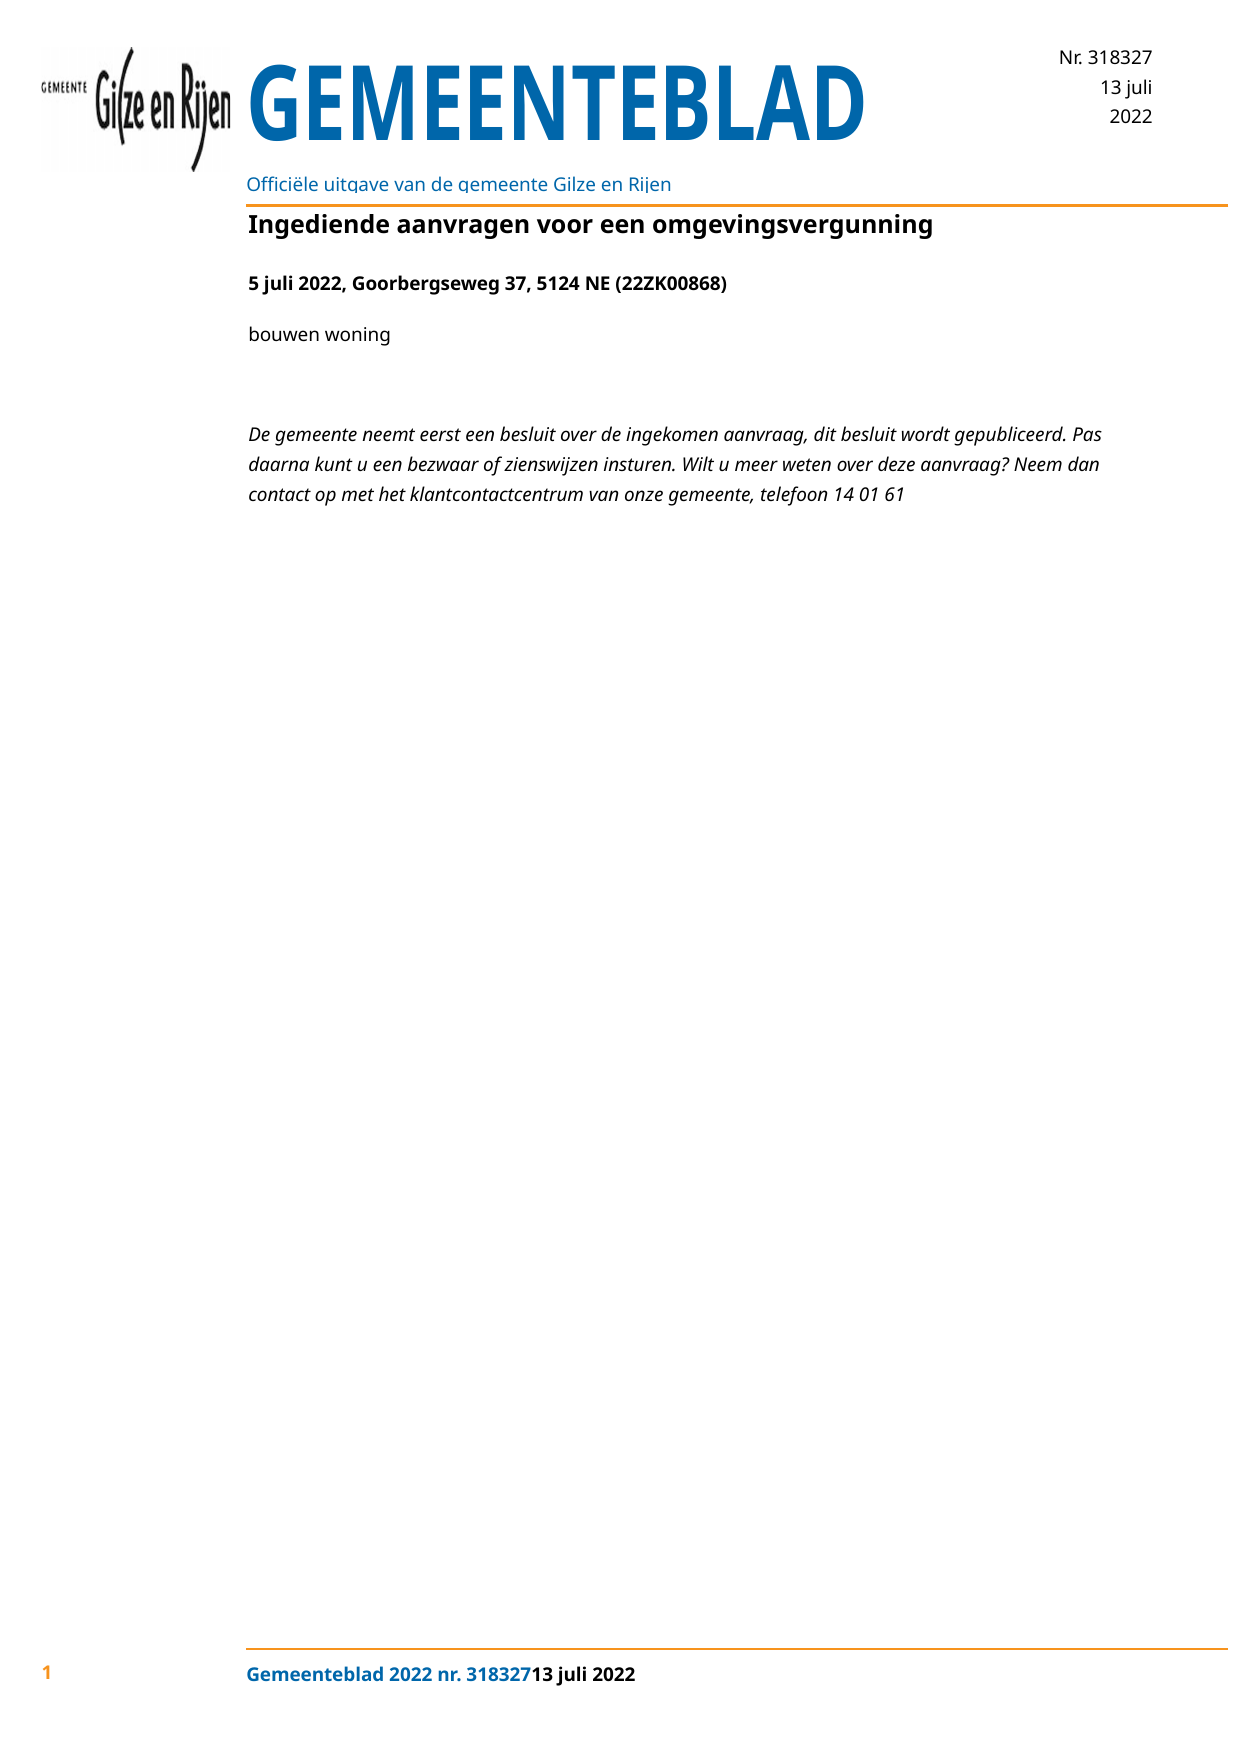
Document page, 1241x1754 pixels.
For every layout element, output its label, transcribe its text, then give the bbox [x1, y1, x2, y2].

text 5 juli 2022, Goorbergseweg 37, 5124 NE (22ZK00868) [248, 270, 1152, 296]
picture [41, 47, 231, 172]
text Ingediende aanvragen voor een omgevingsvergunning [248, 207, 1152, 241]
text bouwen woning [248, 321, 1152, 346]
text De gemeente neemt eerst een besluit over de ingekomen aanvraag, dit besluit wordt gepubliceerd. Pas daarna kunt u een bezwaar of zienswijzen insturen. Wilt u meer weten over deze aanvraag? Neem dan contact op met het klantcontactcentrum van onze gemeente, telefoon 14 01 61 [248, 422, 1152, 506]
